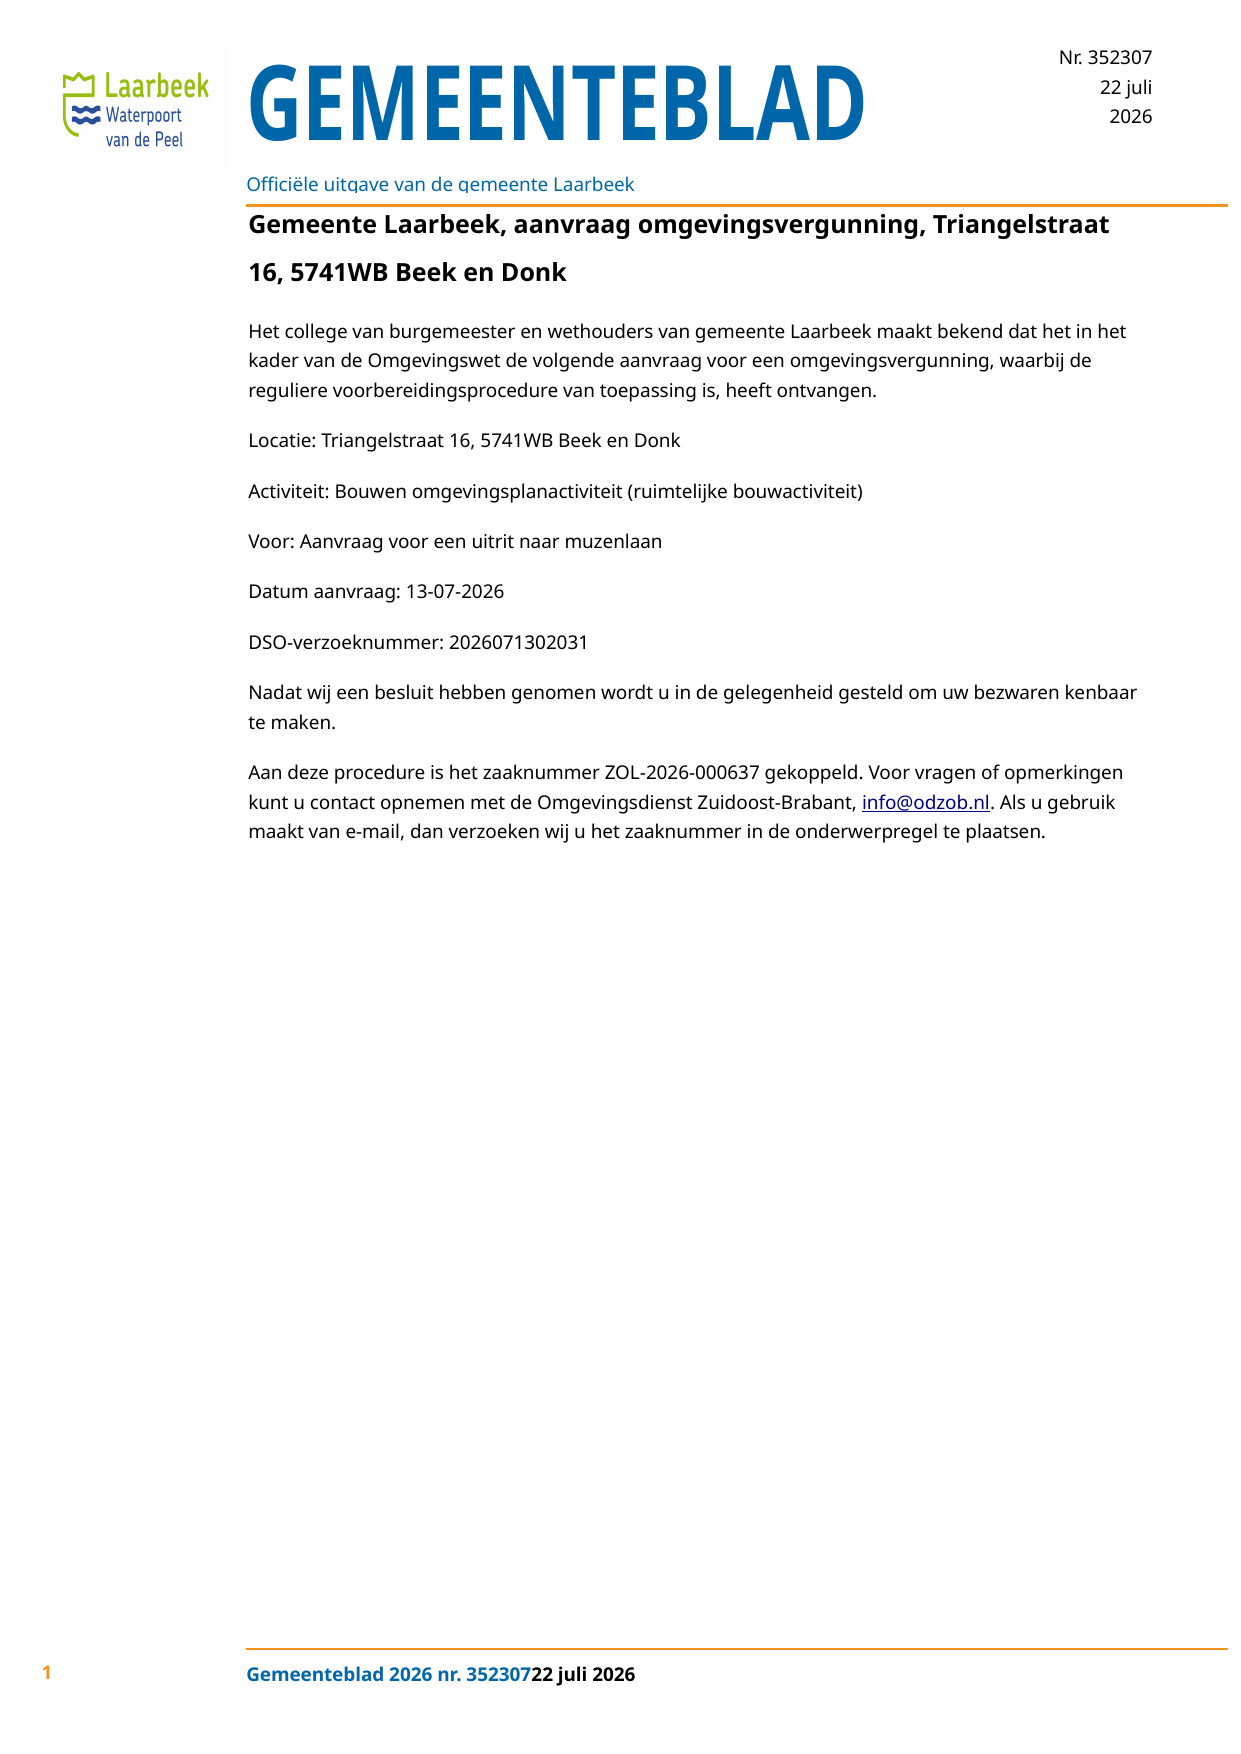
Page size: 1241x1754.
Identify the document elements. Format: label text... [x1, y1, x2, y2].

text Locatie: Triangelstraat 16, 5741WB Beek en Donk [248, 427, 1152, 453]
text Gemeente Laarbeek, aanvraag omgevingsvergunning, Triangelstraat 16, 5741WB Beek en Donk [248, 207, 1152, 288]
text Datum aanvraag: 13-07-2026 [248, 579, 1152, 604]
text Aan deze procedure is het zaaknummer ZOL-2026-000637 gekoppeld. Voor vragen of opmerkingen kunt u contact opnemen met de Omgevingsdienst Zuidoost-Brabant, info@odzob.nl. Als u gebruik maakt van e-mail, dan verzoeken wij u het zaaknummer in de onderwerpregel te plaatsen. [248, 759, 1152, 844]
text Het college van burgemeester en wethouders van gemeente Laarbeek maakt bekend dat het in het kader van de Omgevingswet de volgende aanvraag voor een omgevingsvergunning, waarbij de reguliere voorbereidingsprocedure van toepassing is, heeft ontvangen. [248, 318, 1152, 403]
text Activiteit: Bouwen omgevingsplanactiviteit (ruimtelijke bouwactiviteit) [248, 478, 1152, 504]
text DSO-verzoeknummer: 2026071302031 [248, 629, 1152, 655]
picture [41, 47, 231, 172]
text Nadat wij een besluit hebben genomen wordt u in de gelegenheid gesteld om uw bezwaren kenbaar te maken. [248, 679, 1152, 735]
text Voor: Aanvraag voor een uitrit naar muzenlaan [248, 528, 1152, 554]
